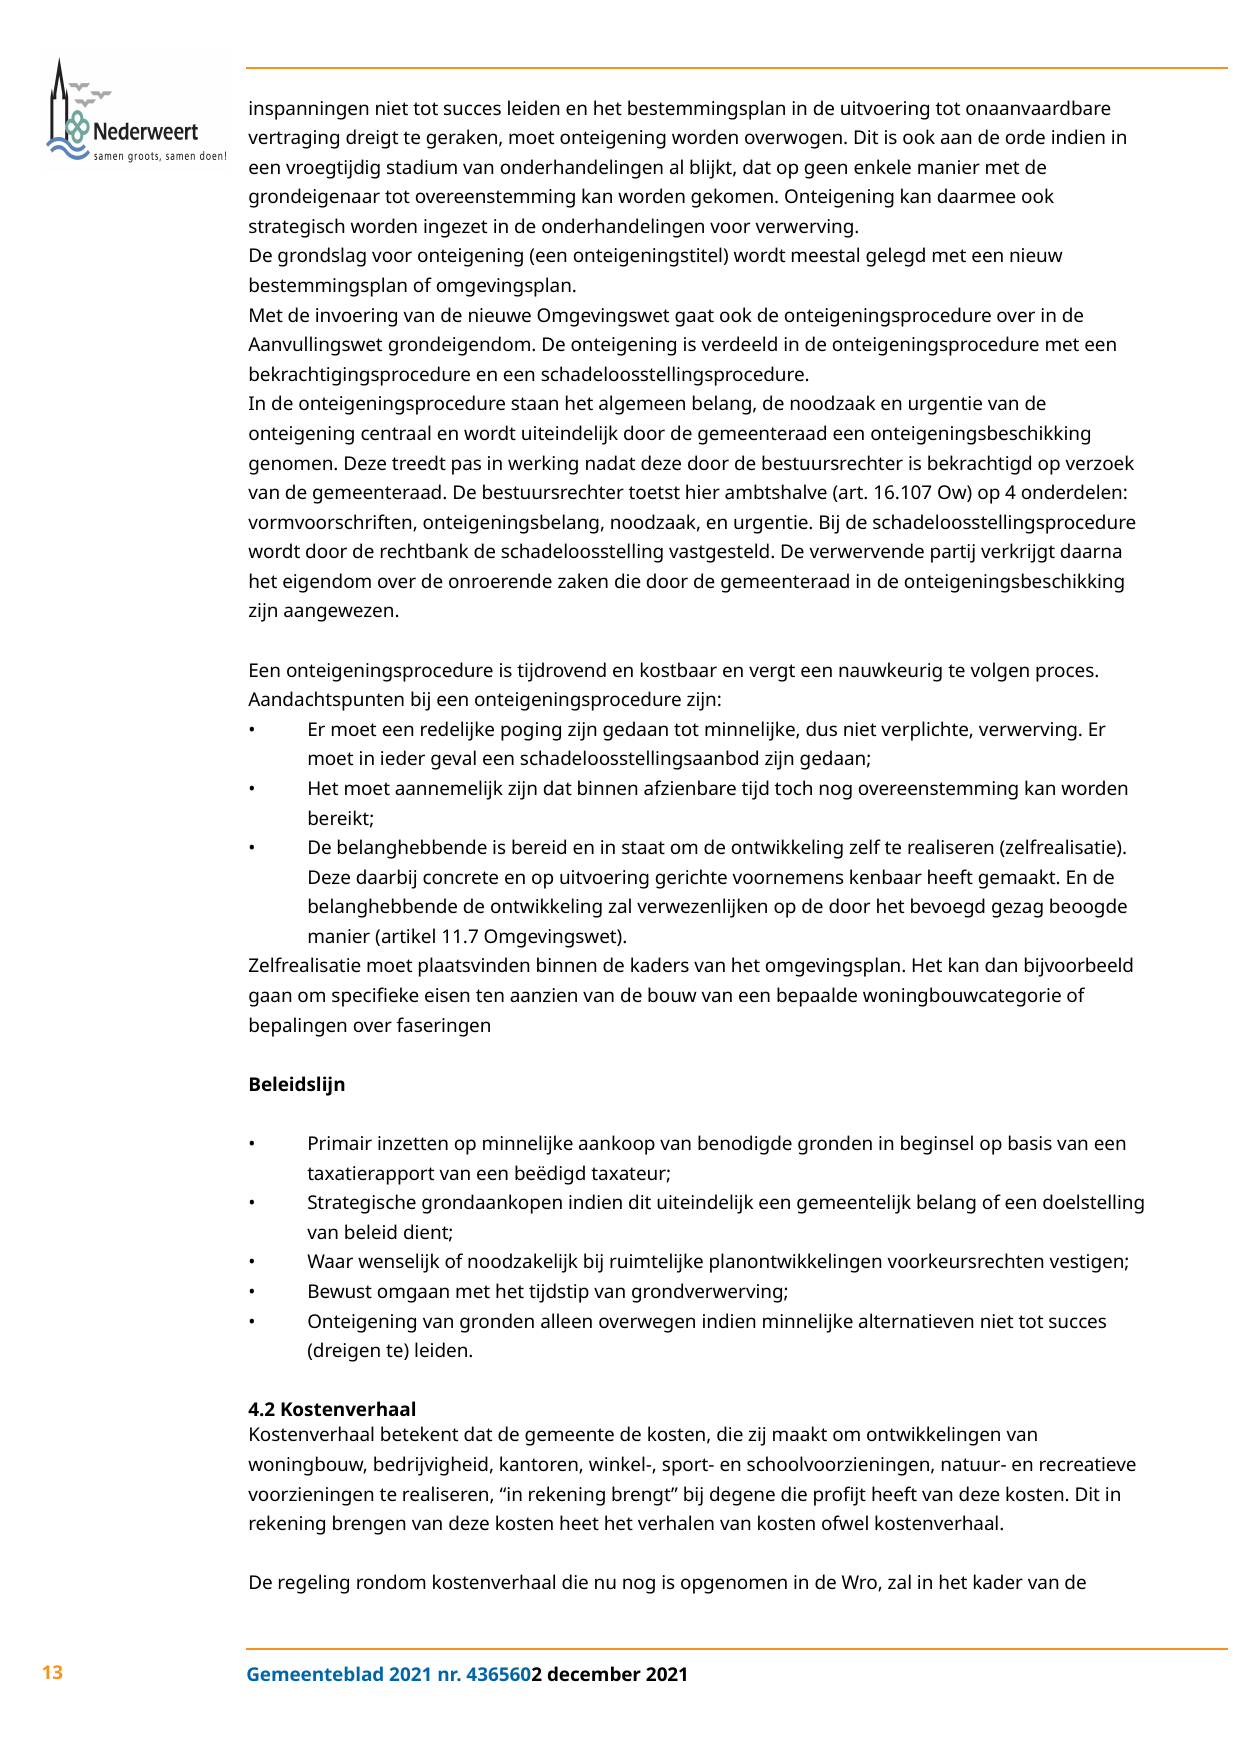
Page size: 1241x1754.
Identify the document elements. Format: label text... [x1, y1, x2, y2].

text In de onteigeningsprocedure staan het algemeen belang, de noodzaak en urgentie van de onteigening centraal en wordt uiteindelijk door de gemeenteraad een onteigeningsbeschikking genomen. Deze treedt pas in werking nadat deze door de bestuursrechter is bekrachtigd op verzoek van de gemeenteraad. De bestuursrechter toetst hier ambtshalve (art. 16.107 Ow) op 4 onderdelen: vormvoorschriften, onteigeningsbelang, noodzaak, en urgentie. Bij de schadeloosstellingsprocedure wordt door de rechtbank de schadeloosstelling vastgesteld. De verwervende partij verkrijgt daarna het eigendom over de onroerende zaken die door de gemeenteraad in de onteigeningsbeschikking zijn aangewezen. [248, 391, 1152, 623]
text Beleidslijn [248, 1071, 1152, 1097]
text Kostenverhaal betekent dat de gemeente de kosten, die zij maakt om ontwikkelingen van woningbouw, bedrijvigheid, kantoren, winkel-, sport- en schoolvoorzieningen, natuur- en recreatieve voorzieningen te realiseren, “in rekening brengt” bij degene die profijt heeft van deze kosten. Dit in rekening brengen van deze kosten heet het verhalen van kosten ofwel kostenverhaal. [248, 1422, 1152, 1536]
text Een onteigeningsprocedure is tijdrovend en kostbaar en vergt een nauwkeurig te volgen proces. Aandachtspunten bij een onteigeningsprocedure zijn: [248, 657, 1152, 712]
text De grondslag voor onteigening (een onteigeningstitel) wordt meestal gelegd met een nieuw bestemmingsplan of omgevingsplan. [248, 243, 1152, 298]
picture [41, 47, 231, 172]
table_header Primair inzetten op minnelijke aankoop van benodigde gronden in beginsel op basis van een taxatierapport van een beëdigd taxateur; Strategische grondaankopen indien dit uiteindelijk een gemeentelijk belang of een doelstelling van beleid dient; Waar wenselijk of noodzakelijk bij ruimtelijke planontwikkelingen voorkeursrechten vestigen; Bewust omgaan met het tijdstip van grondverwerving; Onteigening van gronden alleen overwegen indien minnelijke alternatieven niet tot succes (dreigen te) leiden. [248, 1130, 1152, 1363]
text Zelfrealisatie moet plaatsvinden binnen de kaders van het omgevingsplan. Het kan dan bijvoorbeeld gaan om specifieke eisen ten aanzien van de bouw van een bepaalde woningbouwcategorie of bepalingen over faseringen [248, 953, 1152, 1038]
text 4.2 Kostenverhaal [248, 1396, 1152, 1422]
text inspanningen niet tot succes leiden en het bestemmingsplan in de uitvoering tot onaanvaardbare vertraging dreigt te geraken, moet onteigening worden overwogen. Dit is ook aan de orde indien in een vroegtijdig stadium van onderhandelingen al blijkt, dat op geen enkele manier met de grondeigenaar tot overeenstemming kan worden gekomen. Onteigening kan daarmee ook strategisch worden ingezet in de onderhandelingen voor verwerving. [248, 95, 1152, 239]
list De belanghebbende is bereid en in staat om de ontwikkeling zelf te realiseren (zelfrealisatie). Deze daarbij concrete en op uitvoering gerichte voornemens kenbaar heeft gemaakt. En de belanghebbende de ontwikkeling zal verwezenlijken op de door het bevoegd gezag beoogde manier (artikel 11.7 Omgevingswet). [248, 834, 1152, 949]
text Met de invoering van de nieuwe Omgevingswet gaat ook de onteigeningsprocedure over in de Aanvullingswet grondeigendom. De onteigening is verdeeld in de onteigeningsprocedure met een bekrachtigingsprocedure en een schadeloosstellingsprocedure. [248, 302, 1152, 387]
text De regeling rondom kostenverhaal die nu nog is opgenomen in de Wro, zal in het kader van de [248, 1569, 1152, 1595]
list Het moet aannemelijk zijn dat binnen afzienbare tijd toch nog overeenstemming kan worden bereikt; [248, 775, 1152, 831]
list Er moet een redelijke poging zijn gedaan tot minnelijke, dus niet verplichte, verwerving. Er moet in ieder geval een schadeloosstellingsaanbod zijn gedaan; [248, 716, 1152, 771]
